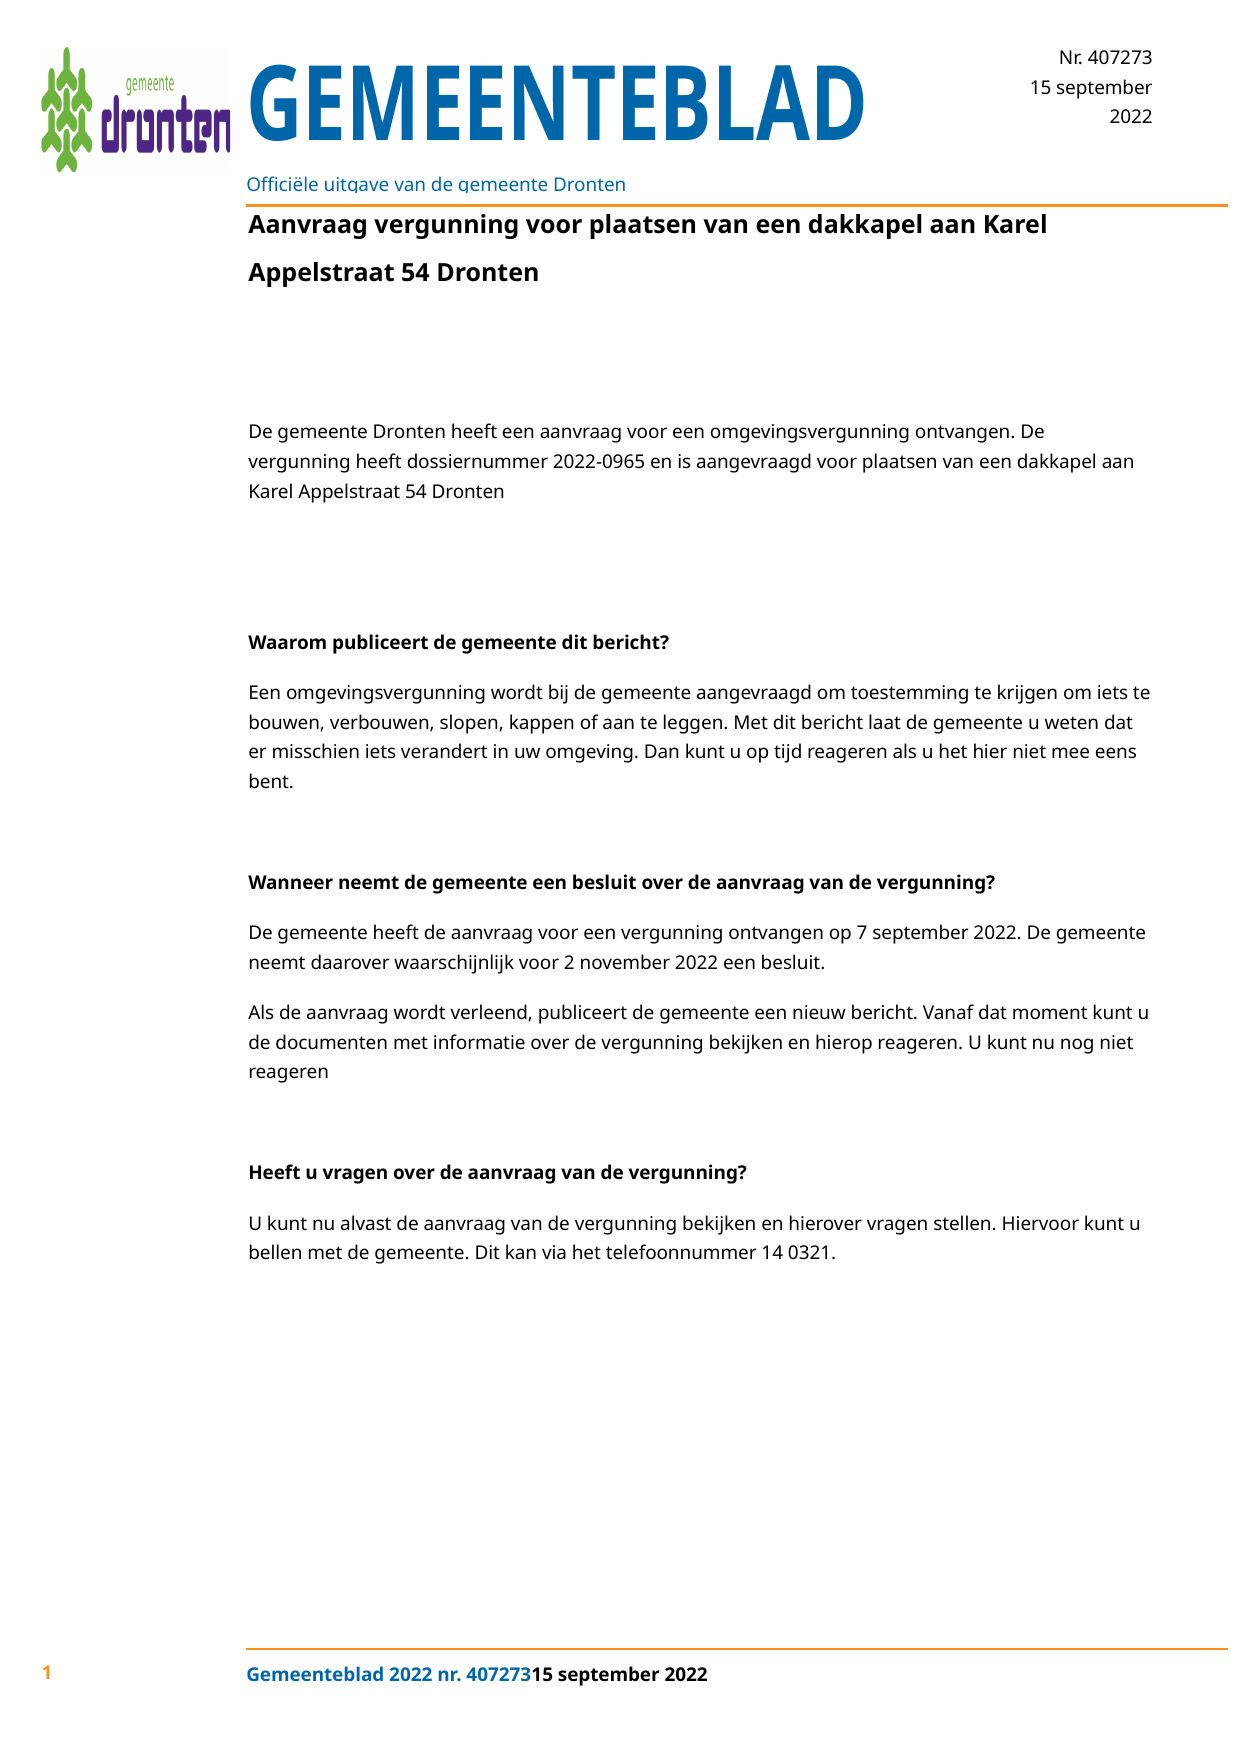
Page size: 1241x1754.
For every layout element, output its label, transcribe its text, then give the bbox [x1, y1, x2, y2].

text De gemeente heeft de aanvraag voor een vergunning ontvangen op 7 september 2022. De gemeente neemt daarover waarschijnlijk voor 2 november 2022 een besluit. [248, 919, 1152, 975]
picture [41, 47, 231, 172]
text Een omgevingsvergunning wordt bij de gemeente aangevraagd om toestemming te krijgen om iets te bouwen, verbouwen, slopen, kappen of aan te leggen. Met dit bericht laat de gemeente u weten dat er misschien iets verandert in uw omgeving. Dan kunt u op tijd reageren als u het hier niet mee eens bent. [248, 679, 1152, 794]
text U kunt nu alvast de aanvraag van de vergunning bekijken en hierover vragen stellen. Hiervoor kunt u bellen met de gemeente. Dit kan via het telefoonnummer 14 0321. [248, 1210, 1152, 1265]
text De gemeente Dronten heeft een aanvraag voor een omgevingsvergunning ontvangen. De vergunning heeft dossiernummer 2022-0965 en is aangevraagd voor plaatsen van een dakkapel aan Karel Appelstraat 54 Dronten [248, 419, 1152, 504]
text Als de aanvraag wordt verleend, publiceert de gemeente een nieuw bericht. Vanaf dat moment kunt u de documenten met informatie over de vergunning bekijken en hierop reageren. U kunt nu nog niet reageren [248, 999, 1152, 1084]
text Waarom publiceert de gemeente dit bericht? [248, 629, 1152, 655]
text Wanneer neemt de gemeente een besluit over de aanvraag van de vergunning? [248, 869, 1152, 895]
text Heeft u vragen over de aanvraag van de vergunning? [248, 1159, 1152, 1185]
text Aanvraag vergunning voor plaatsen van een dakkapel aan Karel Appelstraat 54 Dronten [248, 207, 1152, 288]
